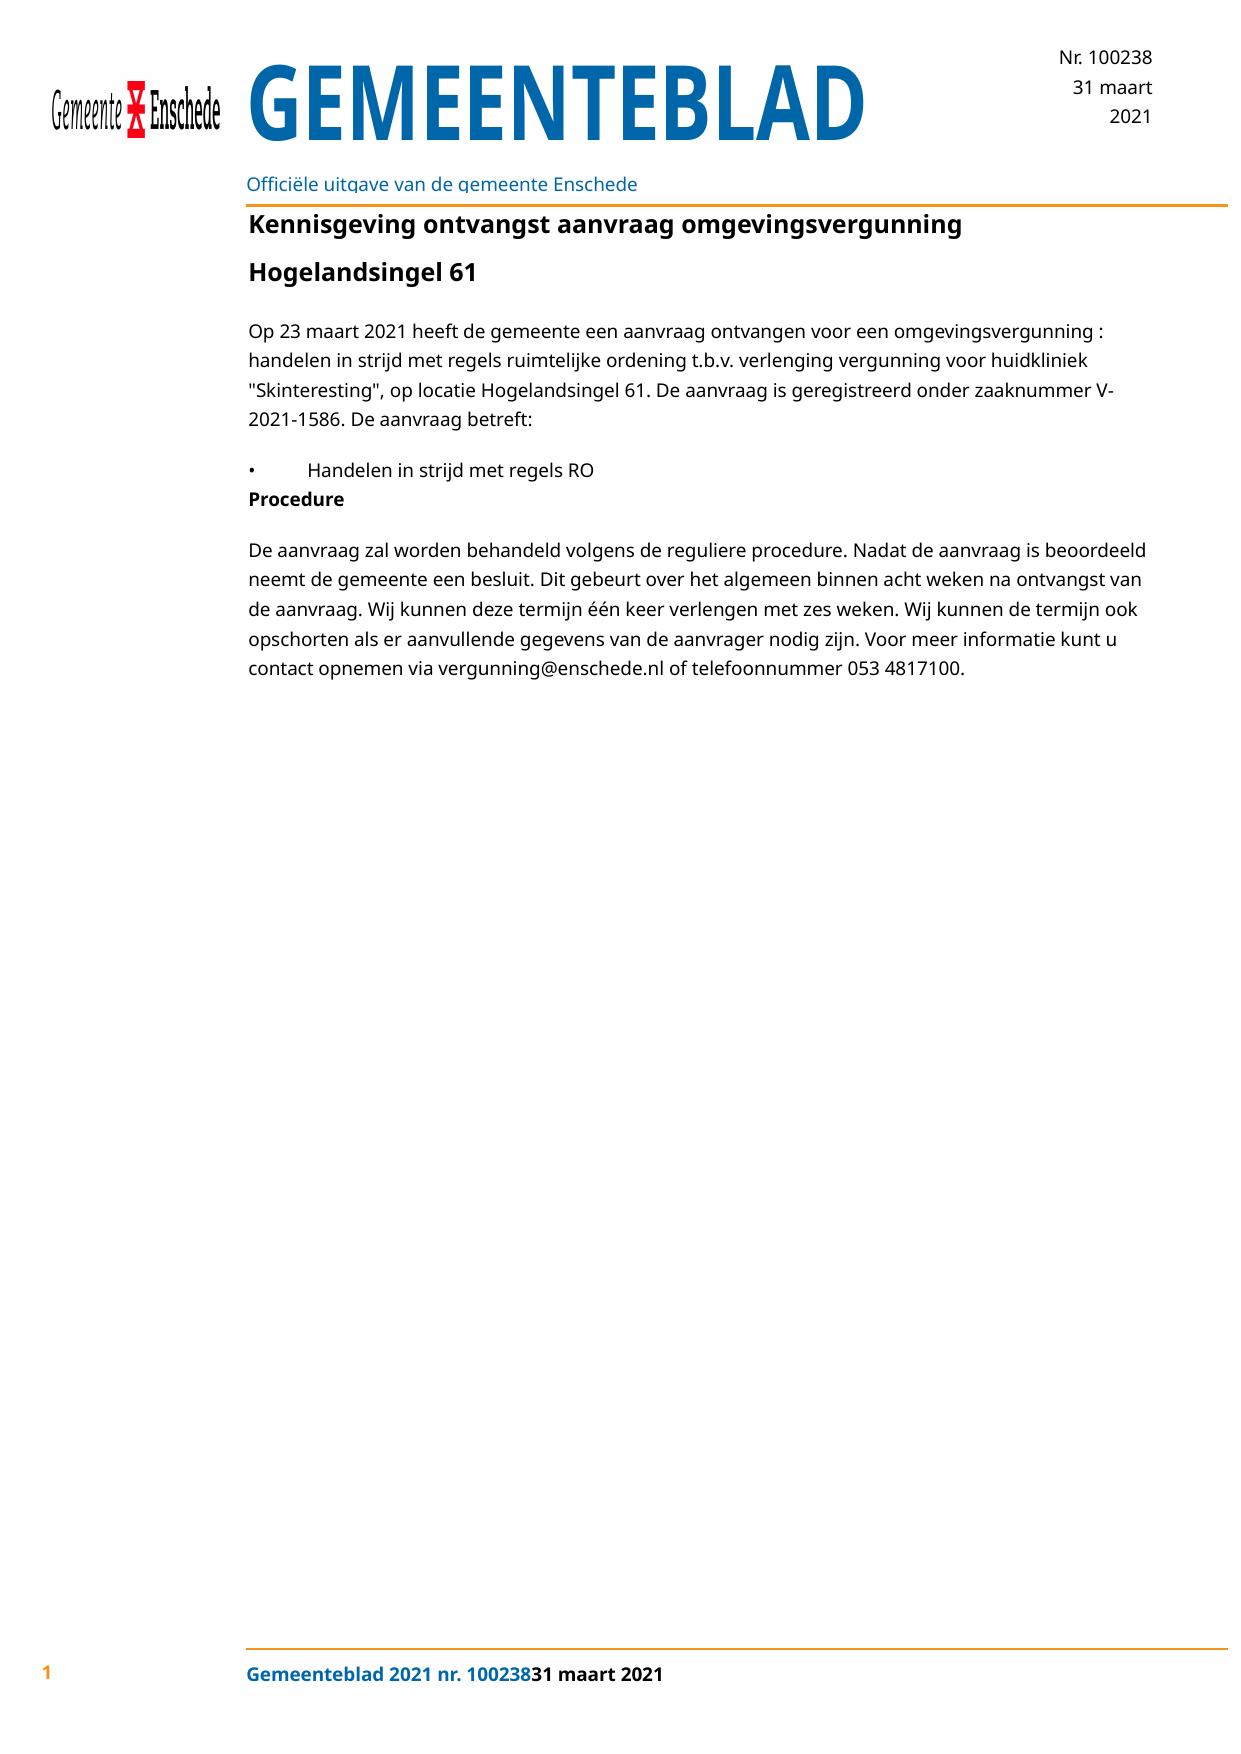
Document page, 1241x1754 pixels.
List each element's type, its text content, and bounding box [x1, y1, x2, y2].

text De aanvraag zal worden behandeld volgens de reguliere procedure. Nadat de aanvraag is beoordeeld neemt de gemeente een besluit. Dit gebeurt over het algemeen binnen acht weken na ontvangst van de aanvraag. Wij kunnen deze termijn één keer verlengen met zes weken. Wij kunnen de termijn ook opschorten als er aanvullende gegevens van de aanvrager nodig zijn. Voor meer informatie kunt u contact opnemen via vergunning@enschede.nl of telefoonnummer 053 4817100. [248, 537, 1152, 681]
text Kennisgeving ontvangst aanvraag omgevingsvergunning Hogelandsingel 61 [248, 207, 1152, 288]
picture [41, 47, 231, 172]
text Procedure [248, 487, 1152, 512]
text Op 23 maart 2021 heeft de gemeente een aanvraag ontvangen voor een omgevingsvergunning : handelen in strijd met regels ruimtelijke ordening t.b.v. verlenging vergunning voor huidkliniek "Skinteresting", op locatie Hogelandsingel 61. De aanvraag is geregistreerd onder zaaknummer V-2021-1586. De aanvraag betreft: [248, 318, 1152, 432]
list Handelen in strijd met regels RO [248, 457, 1152, 483]
